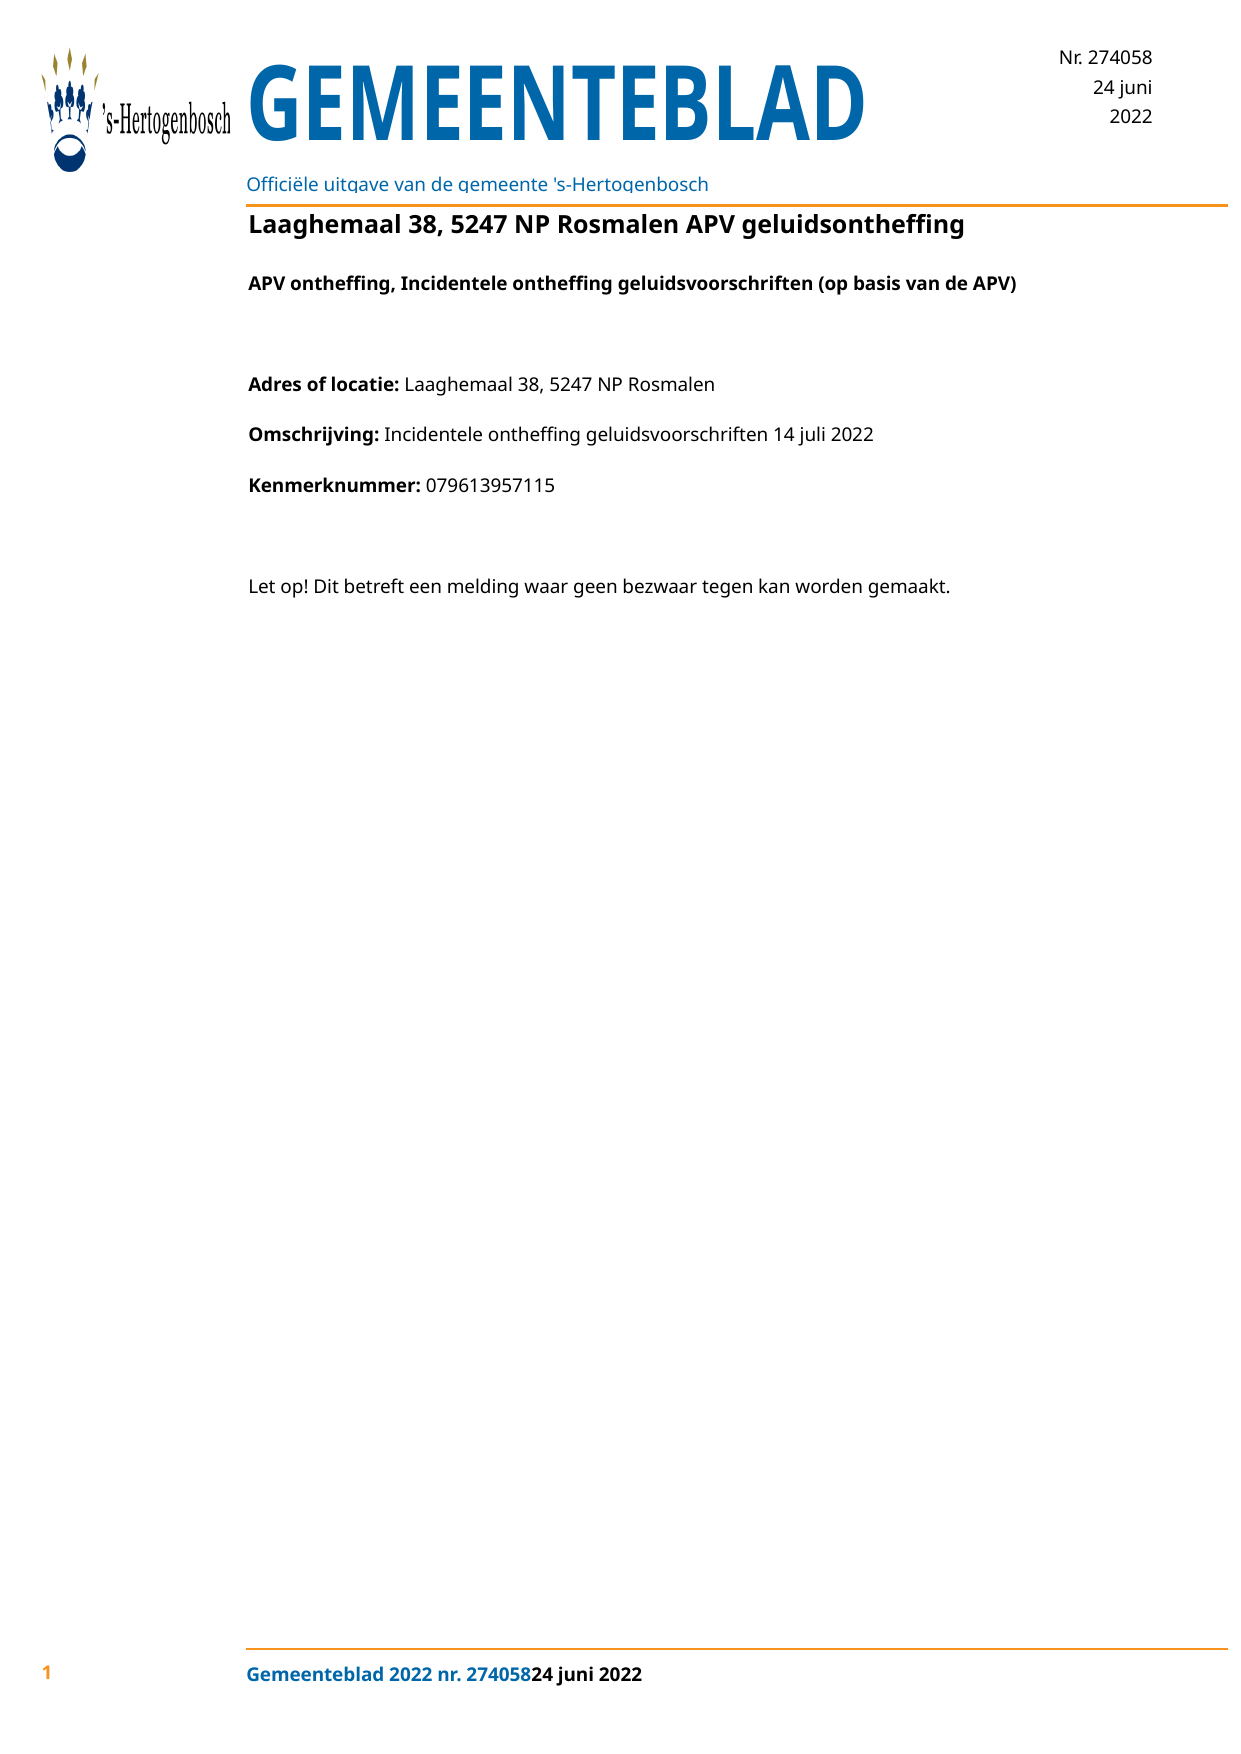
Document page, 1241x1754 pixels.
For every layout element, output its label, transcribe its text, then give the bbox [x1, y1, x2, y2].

picture [41, 47, 231, 172]
text Kenmerknummer: 079613957115 [248, 472, 1152, 498]
text APV ontheffing, Incidentele ontheffing geluidsvoorschriften (op basis van de APV) [248, 270, 1152, 296]
text Laaghemaal 38, 5247 NP Rosmalen APV geluidsontheffing [248, 207, 1152, 241]
text Omschrijving: Incidentele ontheffing geluidsvoorschriften 14 juli 2022 [248, 422, 1152, 447]
text Adres of locatie: Laaghemaal 38, 5247 NP Rosmalen [248, 371, 1152, 397]
text Let op! Dit betreft een melding waar geen bezwaar tegen kan worden gemaakt. [248, 573, 1152, 598]
